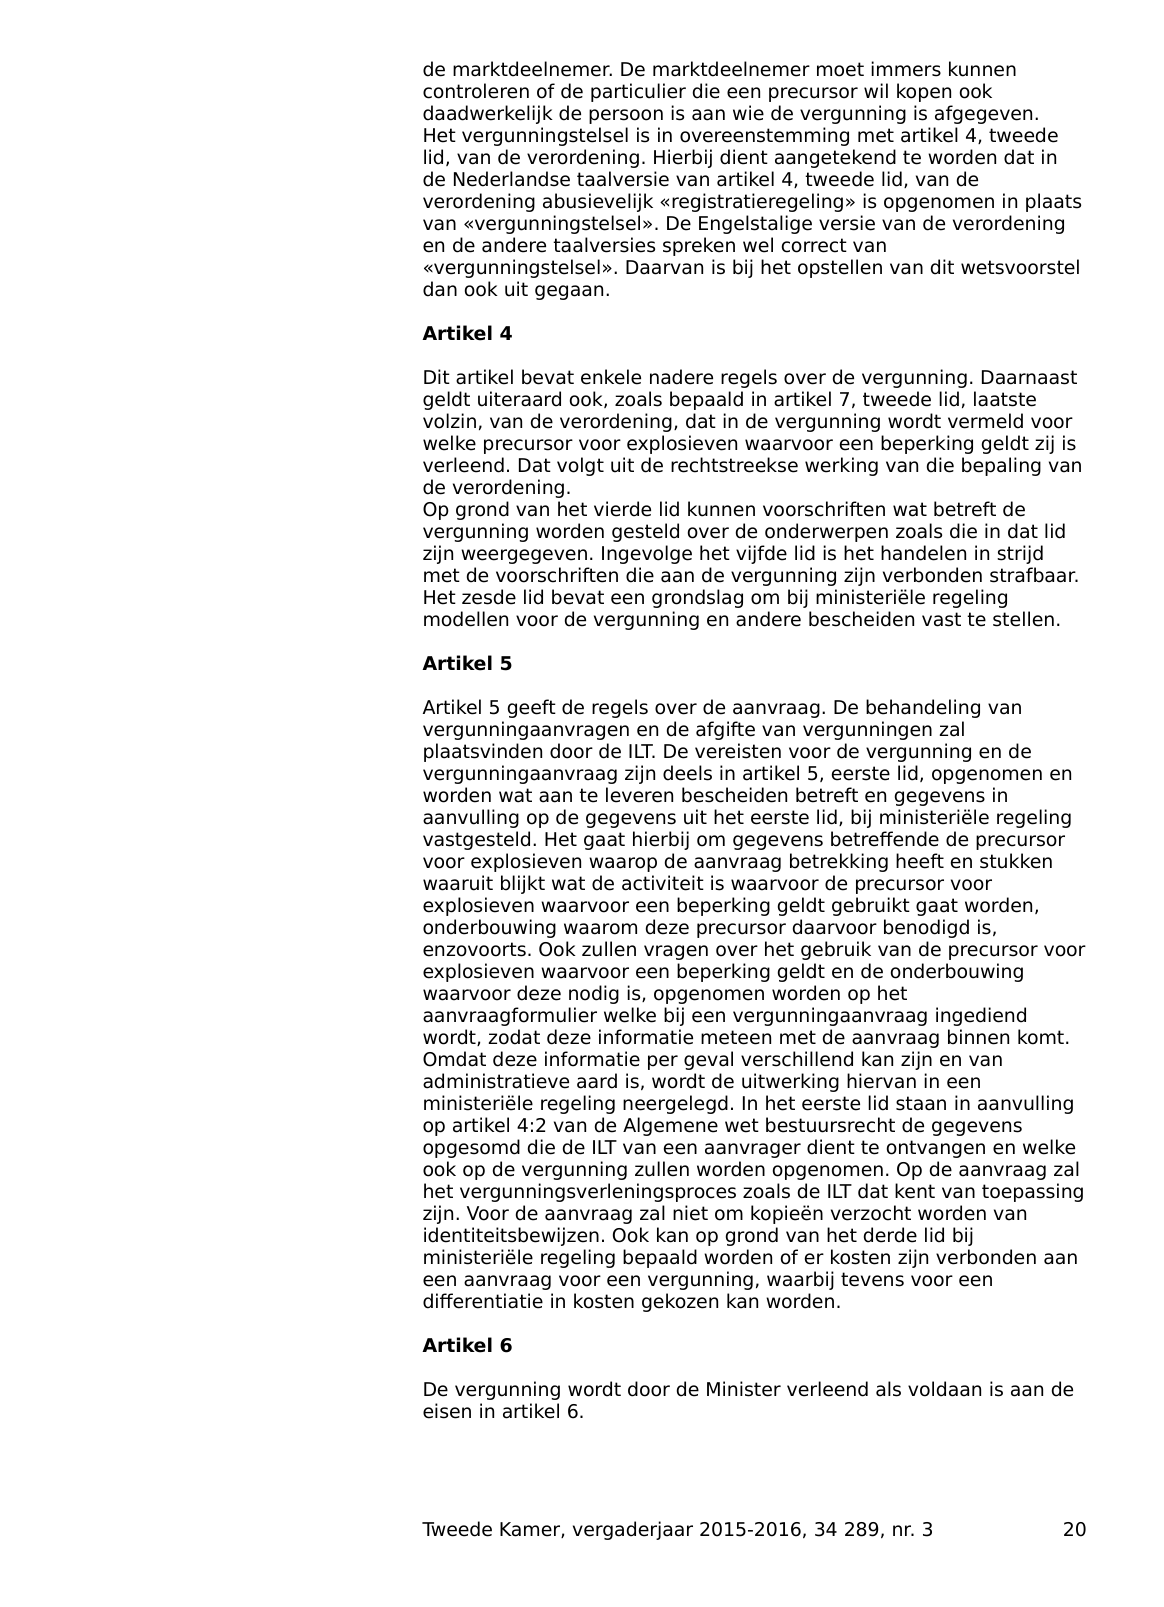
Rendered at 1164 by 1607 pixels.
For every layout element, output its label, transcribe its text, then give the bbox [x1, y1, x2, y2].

text de marktdeelnemer. De marktdeelnemer moet immers kunnen controleren of de particulier die een precursor wil kopen ook daadwerkelijk de persoon is aan wie de vergunning is afgegeven. [422, 59, 1087, 125]
subtitle Artikel 4 [422, 323, 1087, 345]
text De vergunning wordt door de Minister verleend als voldaan is aan de eisen in artikel 6. [422, 1379, 1087, 1423]
subtitle Artikel 6 [422, 1335, 1087, 1357]
text Het zesde lid bevat een grondslag om bij ministeriële regeling modellen voor de vergunning en andere bescheiden vast te stellen. [422, 587, 1087, 631]
subtitle Artikel 5 [422, 653, 1087, 675]
text Het vergunningstelsel is in overeenstemming met artikel 4, tweede lid, van de verordening. Hierbij dient aangetekend te worden dat in de Nederlandse taalversie van artikel 4, tweede lid, van de verordening abusievelijk «registratieregeling» is opgenomen in plaats van «vergunningstelsel». De Engelstalige versie van de verordening en de andere taalversies spreken wel correct van «vergunningstelsel». Daarvan is bij het opstellen van dit wetsvoorstel dan ook uit gegaan. [422, 125, 1087, 301]
text Dit artikel bevat enkele nadere regels over de vergunning. Daarnaast geldt uiteraard ook, zoals bepaald in artikel 7, tweede lid, laatste volzin, van de verordening, dat in de vergunning wordt vermeld voor welke precursor voor explosieven waarvoor een beperking geldt zij is verleend. Dat volgt uit de rechtstreekse werking van die bepaling van de verordening. [422, 367, 1087, 499]
text Op grond van het vierde lid kunnen voorschriften wat betreft de vergunning worden gesteld over de onderwerpen zoals die in dat lid zijn weergegeven. Ingevolge het vijfde lid is het handelen in strijd met de voorschriften die aan de vergunning zijn verbonden strafbaar. [422, 499, 1087, 587]
text Artikel 5 geeft de regels over de aanvraag. De behandeling van vergunningaanvragen en de afgifte van vergunningen zal plaatsvinden door de ILT. De vereisten voor de vergunning en de vergunningaanvraag zijn deels in artikel 5, eerste lid, opgenomen en worden wat aan te leveren bescheiden betreft en gegevens in aanvulling op de gegevens uit het eerste lid, bij ministeriële regeling vastgesteld. Het gaat hierbij om gegevens betreffende de precursor voor explosieven waarop de aanvraag betrekking heeft en stukken waaruit blijkt wat de activiteit is waarvoor de precursor voor explosieven waarvoor een beperking geldt gebruikt gaat worden, onderbouwing waarom deze precursor daarvoor benodigd is, enzovoorts. Ook zullen vragen over het gebruik van de precursor voor explosieven waarvoor een beperking geldt en de onderbouwing waarvoor deze nodig is, opgenomen worden op het aanvraagformulier welke bij een vergunningaanvraag ingediend wordt, zodat deze informatie meteen met de aanvraag binnen komt. Omdat deze informatie per geval verschillend kan zijn en van administratieve aard is, wordt de uitwerking hiervan in een ministeriële regeling neergelegd. In het eerste lid staan in aanvulling op artikel 4:2 van de Algemene wet bestuursrecht de gegevens opgesomd die de ILT van een aanvrager dient te ontvangen en welke ook op de vergunning zullen worden opgenomen. Op de aanvraag zal het vergunningsverleningsproces zoals de ILT dat kent van toepassing zijn. Voor de aanvraag zal niet om kopieën verzocht worden van identiteitsbewijzen. Ook kan op grond van het derde lid bij ministeriële regeling bepaald worden of er kosten zijn verbonden aan een aanvraag voor een vergunning, waarbij tevens voor een differentiatie in kosten gekozen kan worden. [422, 697, 1087, 1313]
